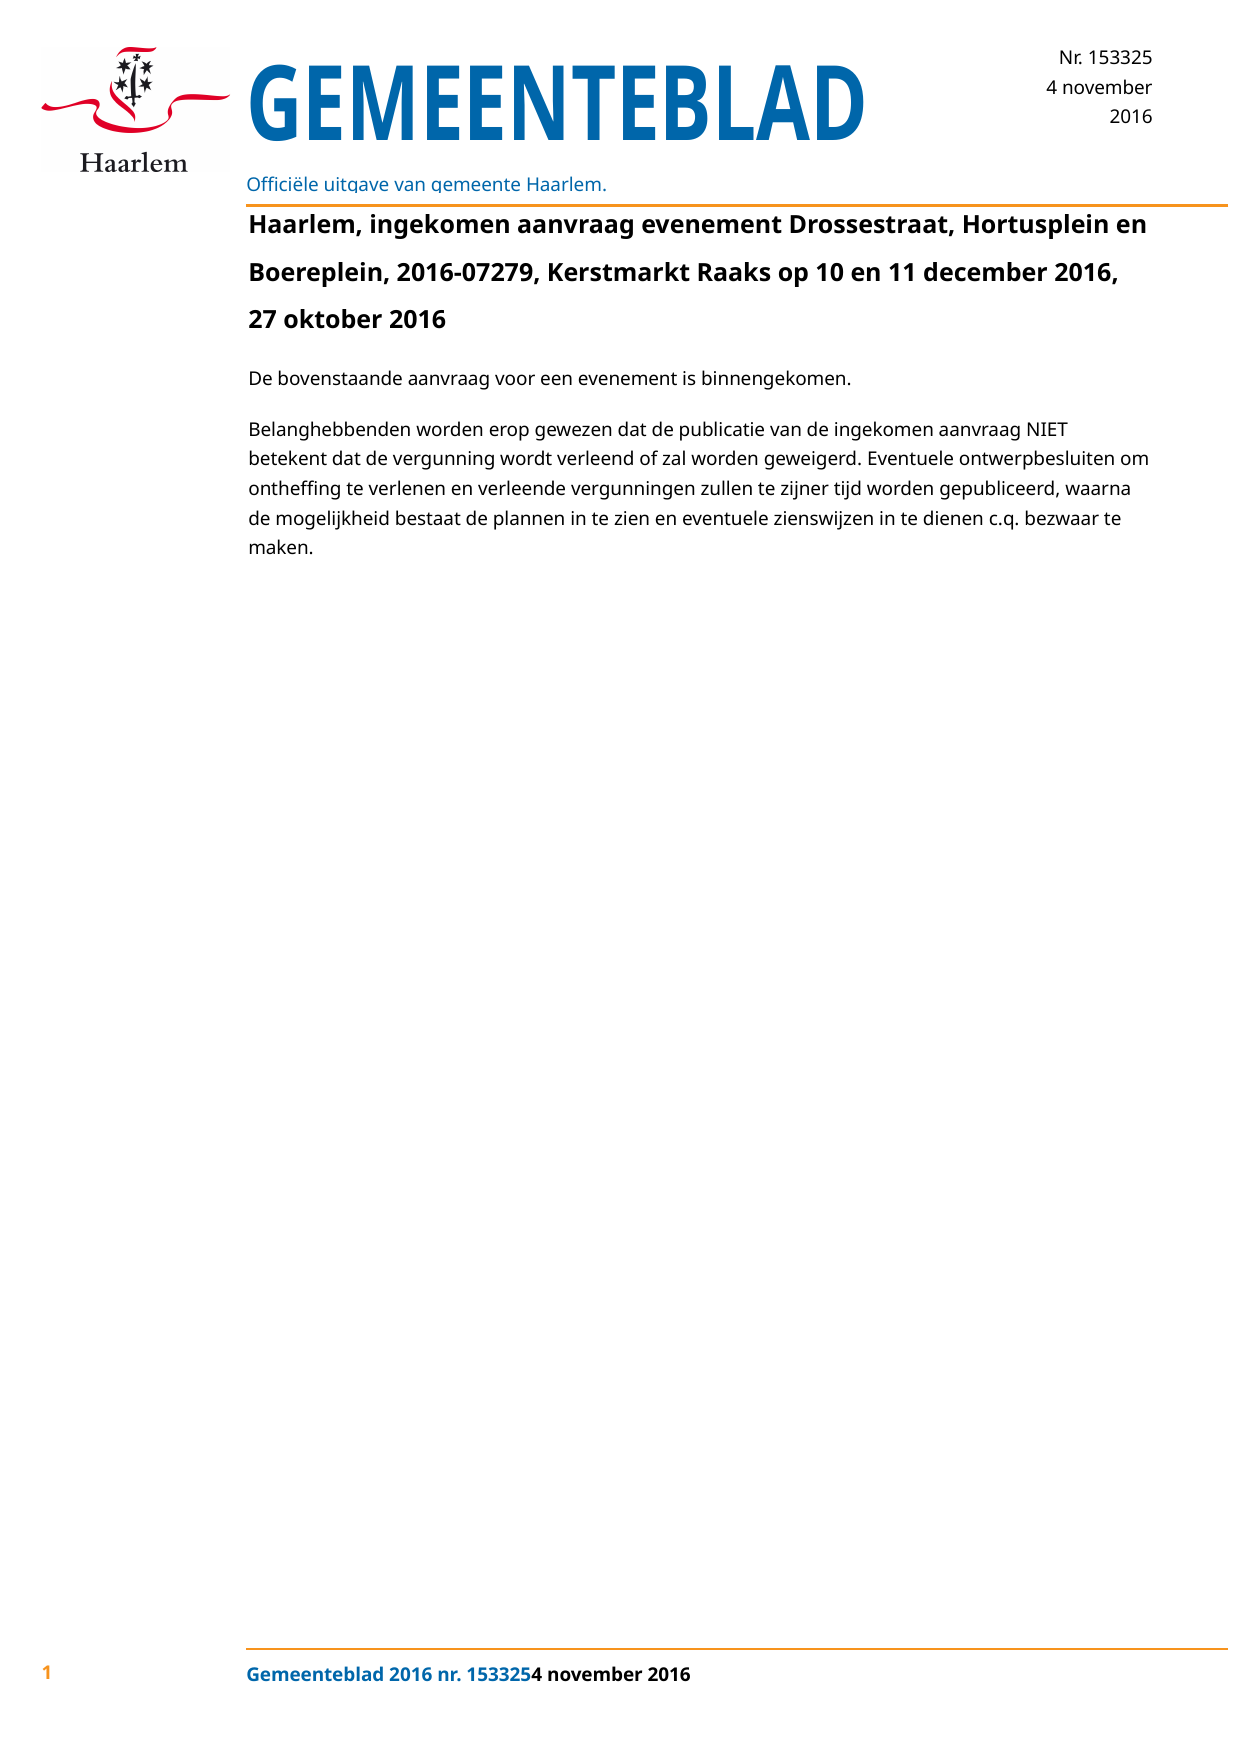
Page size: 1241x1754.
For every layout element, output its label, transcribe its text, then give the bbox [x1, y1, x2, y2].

text De bovenstaande aanvraag voor een evenement is binnengekomen. [248, 366, 1152, 391]
text Haarlem, ingekomen aanvraag evenement Drossestraat, Hortusplein en Boereplein, 2016-07279, Kerstmarkt Raaks op 10 en 11 december 2016, 27 oktober 2016 [248, 207, 1152, 336]
text Belanghebbenden worden erop gewezen dat de publicatie van de ingekomen aanvraag NIET betekent dat de vergunning wordt verleend of zal worden geweigerd. Eventuele ontwerpbesluiten om ontheffing te verlenen en verleende vergunningen zullen te zijner tijd worden gepubliceerd, waarna de mogelijkheid bestaat de plannen in te zien en eventuele zienswijzen in te dienen c.q. bezwaar te maken. [248, 416, 1152, 560]
picture [41, 47, 231, 172]
